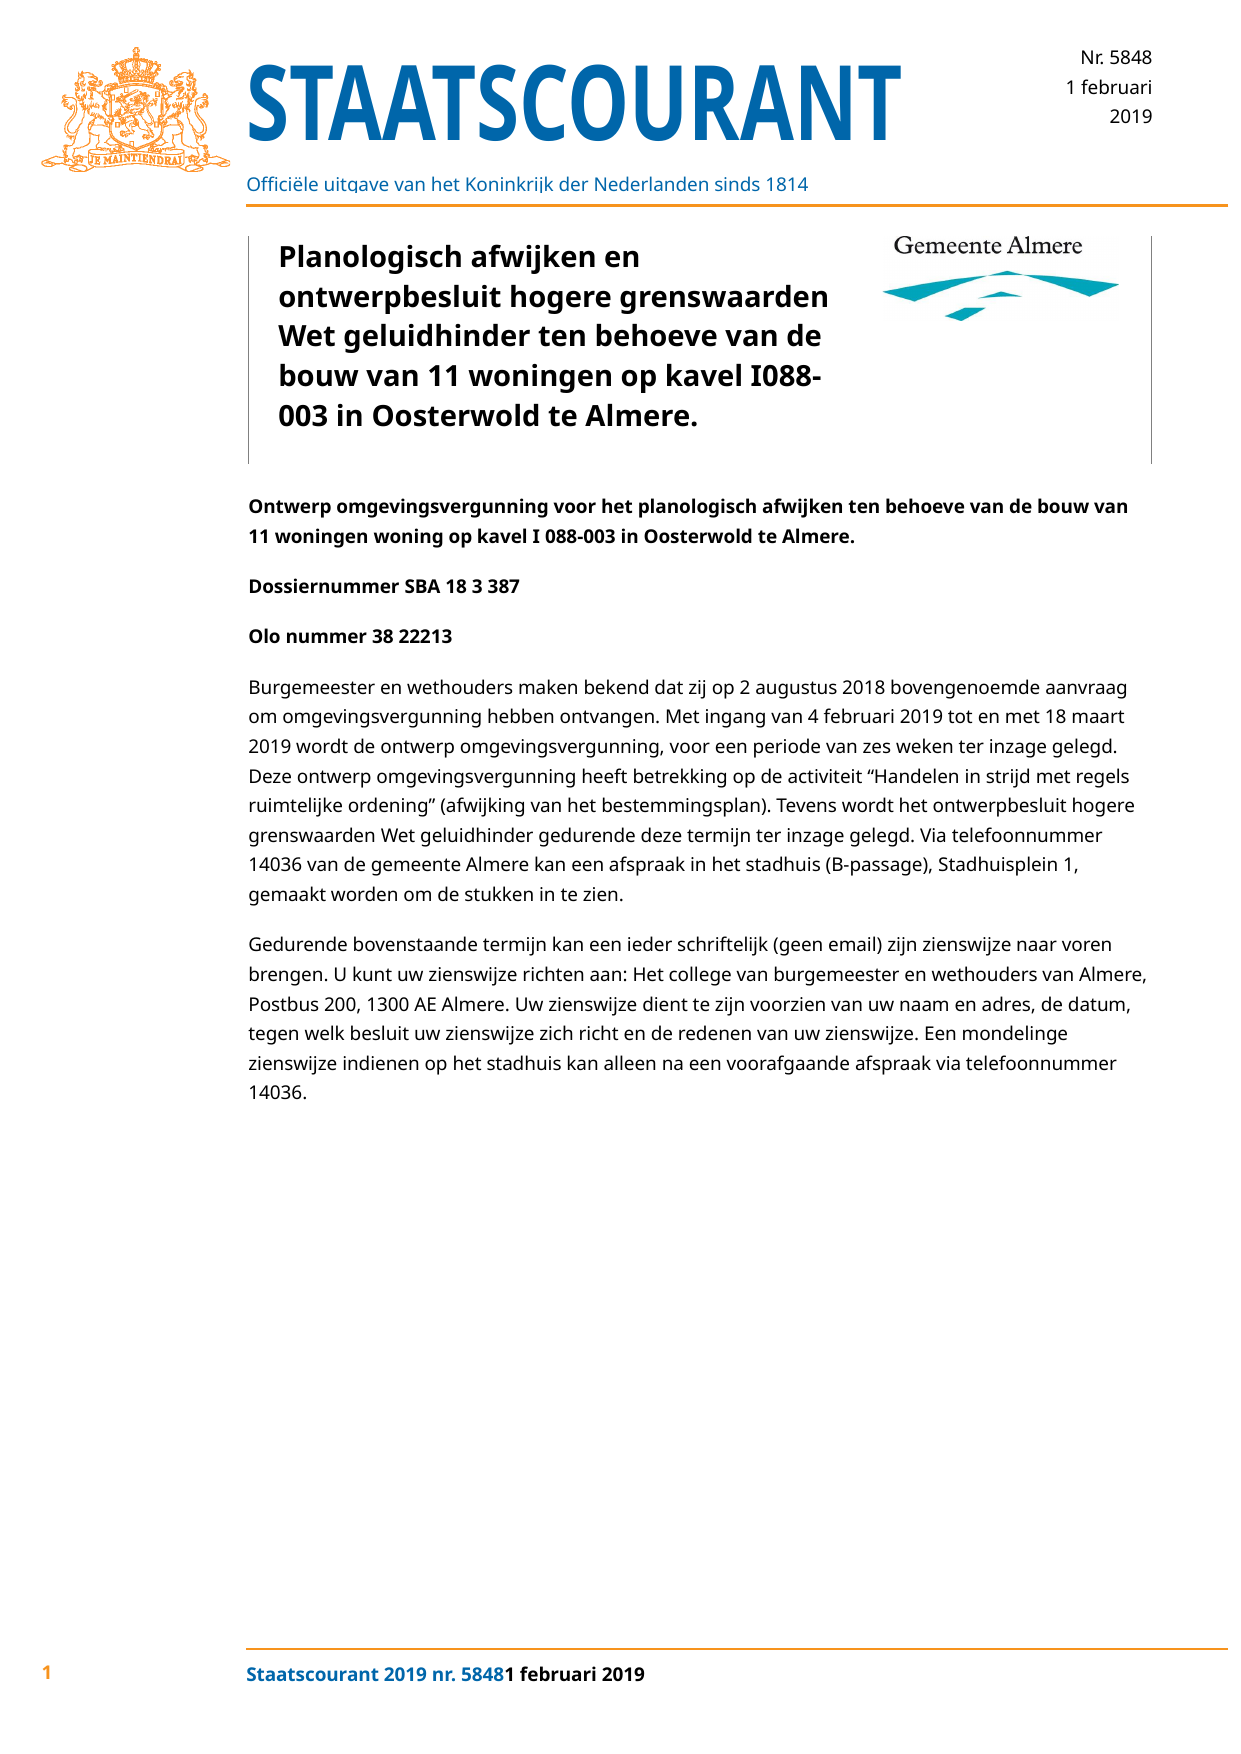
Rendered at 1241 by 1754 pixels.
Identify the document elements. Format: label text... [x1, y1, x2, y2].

text Burgemeester en wethouders maken bekend dat zij op 2 augustus 2018 bovengenoemde aanvraag om omgevingsvergunning hebben ontvangen. Met ingang van 4 februari 2019 tot en met 18 maart 2019 wordt de ontwerp omgevingsvergunning, voor een periode van zes weken ter inzage gelegd. Deze ontwerp omgevingsvergunning heeft betrekking op de activiteit “Handelen in strijd met regels ruimtelijke ordening” (afwijking van het bestemmingsplan). Tevens wordt het ontwerpbesluit hogere grenswaarden Wet geluidhinder gedurende deze termijn ter inzage gelegd. Via telefoonnummer 14036 van de gemeente Almere kan een afspraak in het stadhuis (B-passage), Stadhuisplein 1, gemaakt worden om de stukken in te zien. [248, 674, 1152, 907]
text Olo nummer 38 22213 [248, 624, 1152, 649]
text Dossiernummer SBA 18 3 387 [248, 573, 1152, 599]
table_header [850, 236, 1151, 464]
picture [882, 236, 1119, 321]
text Gedurende bovenstaande termijn kan een ieder schriftelijk (geen email) zijn zienswijze naar voren brengen. U kunt uw zienswijze richten aan: Het college van burgemeester en wethouders van Almere, Postbus 200, 1300 AE Almere. Uw zienswijze dient te zijn voorzien van uw naam en adres, de datum, tegen welk besluit uw zienswijze zich richt en de redenen van uw zienswijze. Een mondelinge zienswijze indienen op het stadhuis kan alleen na een voorafgaande afspraak via telefoonnummer 14036. [248, 932, 1152, 1105]
table_header Planologisch afwijken en ontwerpbesluit hogere grenswaarden Wet geluidhinder ten behoeve van de bouw van 11 woningen op kavel I088-003 in Oosterwold te Almere. [249, 236, 850, 464]
picture [41, 47, 231, 172]
text Ontwerp omgevingsvergunning voor het planologisch afwijken ten behoeve van de bouw van 11 woningen woning op kavel I 088-003 in Oosterwold te Almere. [248, 493, 1152, 549]
